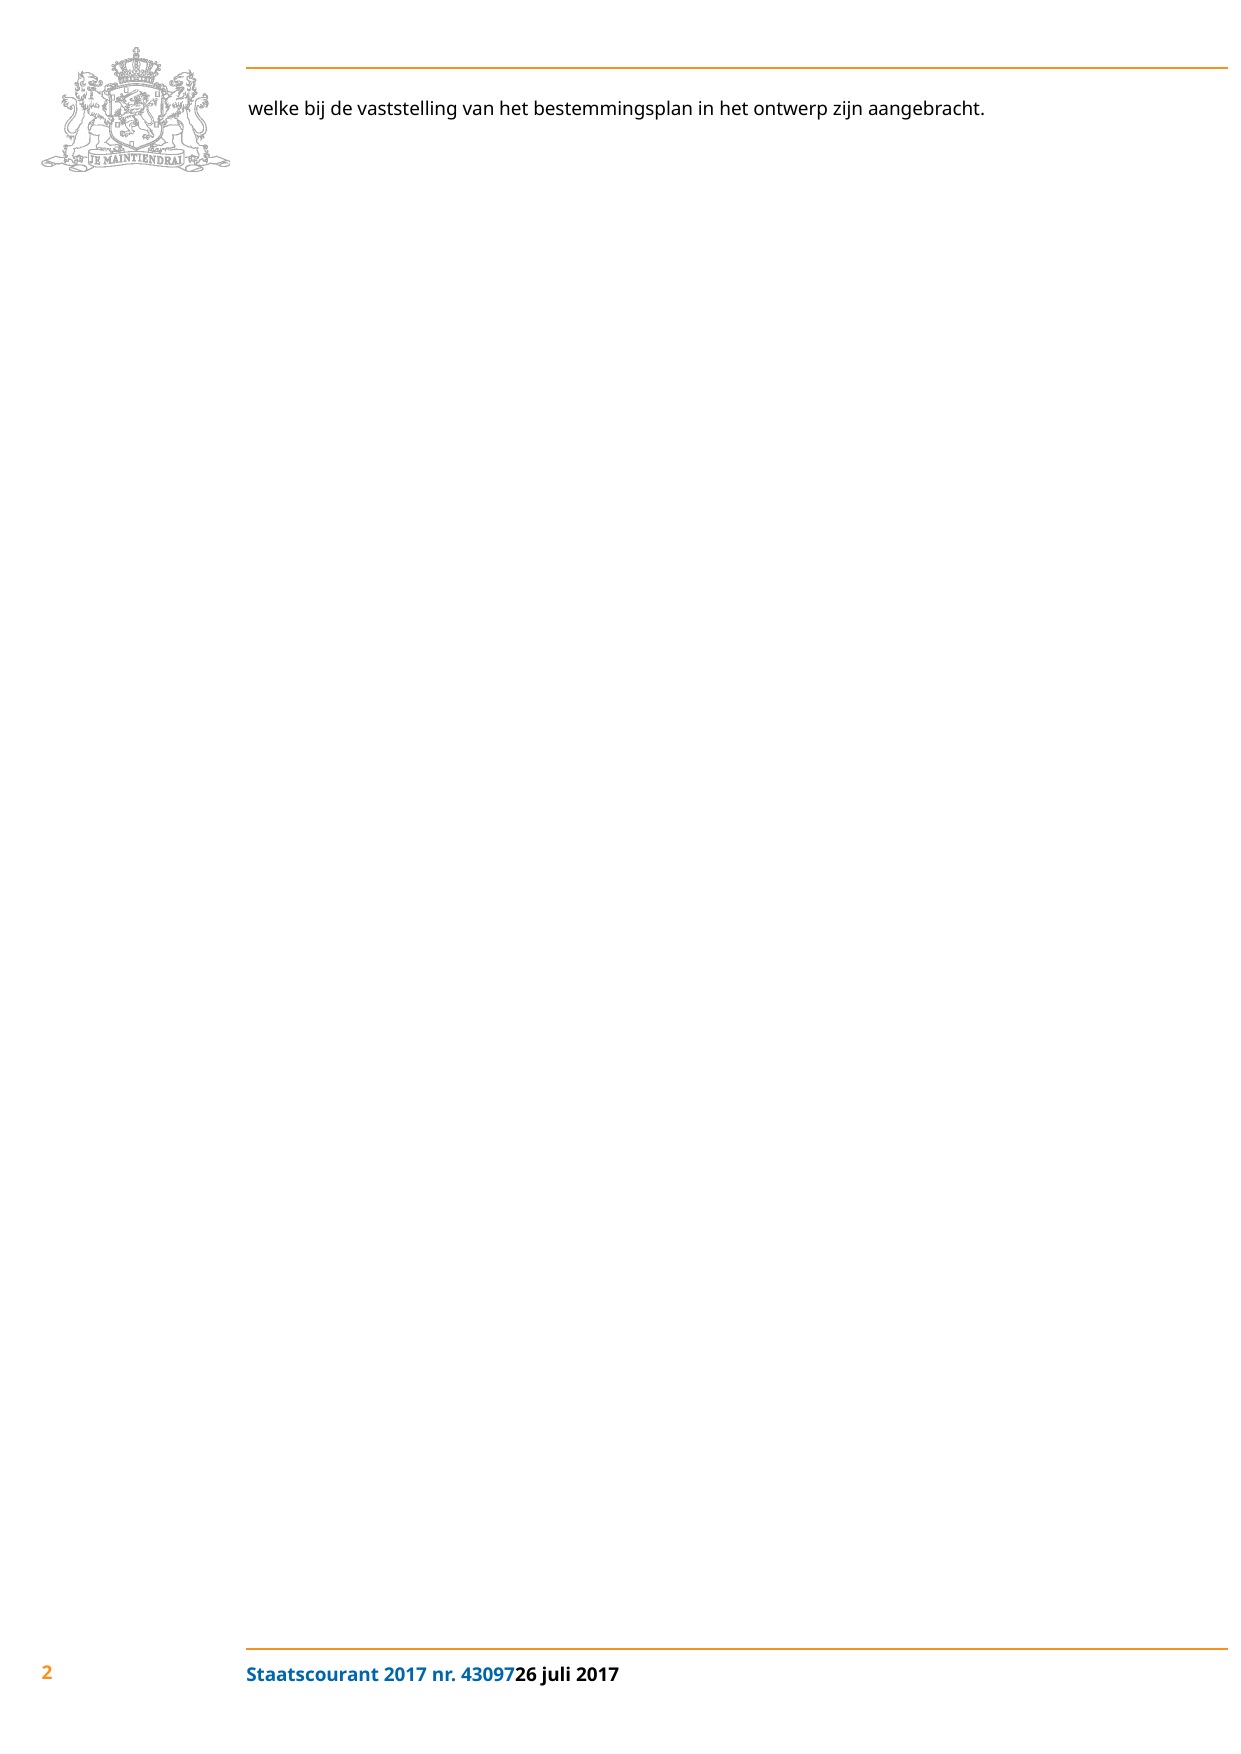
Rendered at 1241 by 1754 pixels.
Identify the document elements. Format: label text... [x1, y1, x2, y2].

picture [41, 47, 231, 172]
text welke bij de vaststelling van het bestemmingsplan in het ontwerp zijn aangebracht. [248, 95, 1152, 121]
